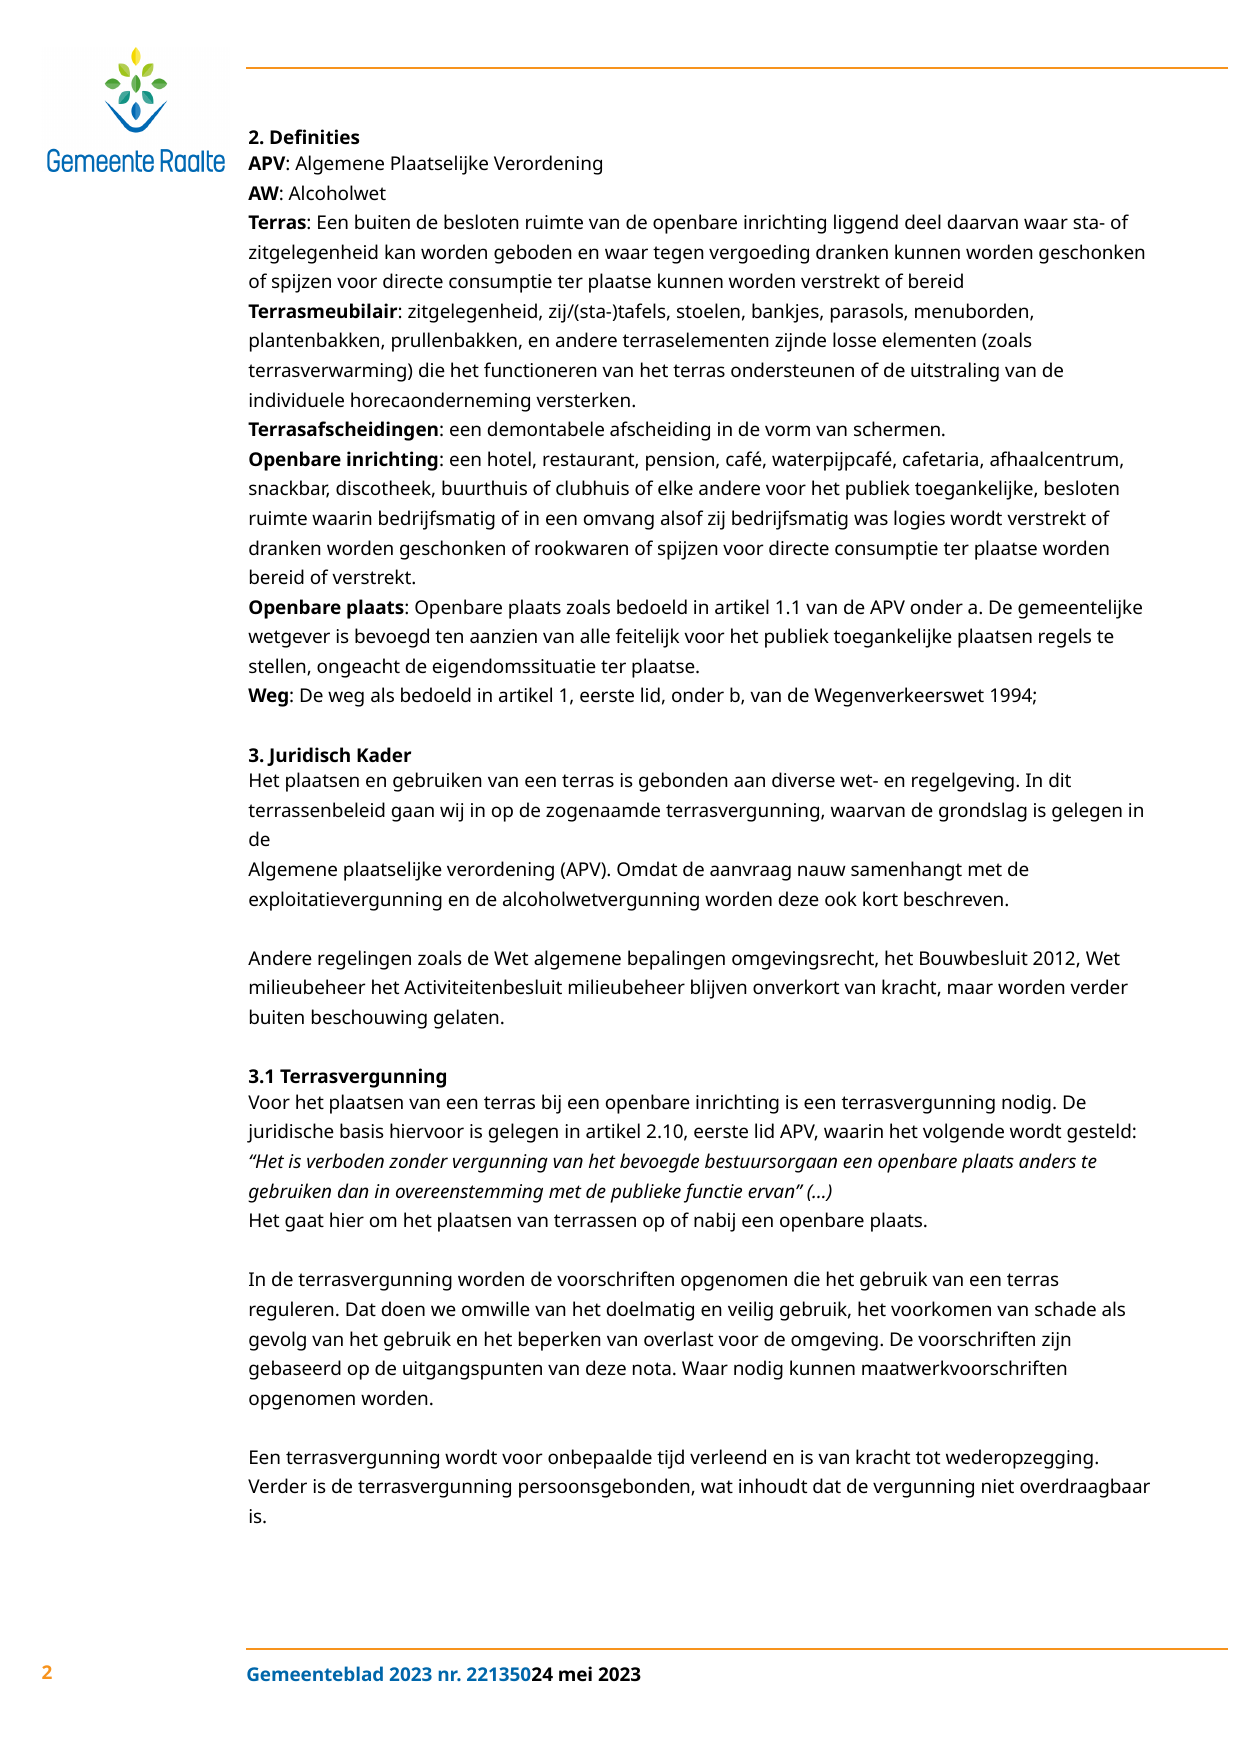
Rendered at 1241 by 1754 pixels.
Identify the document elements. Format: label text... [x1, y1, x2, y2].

text Voor het plaatsen van een terras bij een openbare inrichting is een terrasvergunning nodig. De juridische basis hiervoor is gelegen in artikel 2.10, eerste lid APV, waarin het volgende wordt gesteld: [248, 1089, 1152, 1144]
text 3.1 Terrasvergunning [248, 1063, 1152, 1089]
picture [41, 47, 231, 172]
text In de terrasvergunning worden de voorschriften opgenomen die het gebruik van een terras reguleren. Dat doen we omwille van het doelmatig en veilig gebruik, het voorkomen van schade als gevolg van het gebruik en het beperken van overlast voor de omgeving. De voorschriften zijn gebaseerd op de uitgangspunten van deze nota. Waar nodig kunnen maatwerkvoorschriften opgenomen worden. [248, 1267, 1152, 1411]
text “Het is verboden zonder vergunning van het bevoegde bestuursorgaan een openbare plaats anders te gebruiken dan in overeenstemming met de publieke functie ervan” (…) [248, 1148, 1152, 1203]
text Weg: De weg als bedoeld in artikel 1, eerste lid, onder b, van de Wegenverkeerswet 1994; [248, 683, 1152, 708]
text Terrasafscheidingen: een demontabele afscheiding in de vorm van schermen. [248, 416, 1152, 442]
text APV: Algemene Plaatselijke Verordening [248, 150, 1152, 176]
text 3. Juridisch Kader [248, 742, 1152, 767]
text Een terrasvergunning wordt voor onbepaalde tijd verleend en is van kracht tot wederopzegging. Verder is de terrasvergunning persoonsgebonden, wat inhoudt dat de vergunning niet overdraagbaar is. [248, 1444, 1152, 1529]
text Het plaatsen en gebruiken van een terras is gebonden aan diverse wet- en regelgeving. In dit terrassenbeleid gaan wij in op de zogenaamde terrasvergunning, waarvan de grondslag is gelegen in de [248, 767, 1152, 852]
text AW: Alcoholwet [248, 180, 1152, 205]
text 2. Definities [248, 124, 1152, 150]
text Andere regelingen zoals de Wet algemene bepalingen omgevingsrecht, het Bouwbesluit 2012, Wet milieubeheer het Activiteitenbesluit milieubeheer blijven onverkort van kracht, maar worden verder buiten beschouwing gelaten. [248, 945, 1152, 1030]
text Het gaat hier om het plaatsen van terrassen op of nabij een openbare plaats. [248, 1207, 1152, 1233]
text Terrasmeubilair: zitgelegenheid, zij/(sta-)tafels, stoelen, bankjes, parasols, menuborden, plantenbakken, prullenbakken, en andere terraselementen zijnde losse elementen (zoals terrasverwarming) die het functioneren van het terras ondersteunen of de uitstraling van de individuele horecaonderneming versterken. [248, 298, 1152, 412]
text Openbare plaats: Openbare plaats zoals bedoeld in artikel 1.1 van de APV onder a. De gemeentelijke wetgever is bevoegd ten aanzien van alle feitelijk voor het publiek toegankelijke plaatsen regels te stellen, ongeacht de eigendomssituatie ter plaatse. [248, 594, 1152, 679]
text Algemene plaatselijke verordening (APV). Omdat de aanvraag nauw samenhangt met de exploitatievergunning en de alcoholwetvergunning worden deze ook kort beschreven. [248, 856, 1152, 912]
text Terras: Een buiten de besloten ruimte van de openbare inrichting liggend deel daarvan waar sta- of zitgelegenheid kan worden geboden en waar tegen vergoeding dranken kunnen worden geschonken of spijzen voor directe consumptie ter plaatse kunnen worden verstrekt of bereid [248, 209, 1152, 294]
text Openbare inrichting: een hotel, restaurant, pension, café, waterpijpcafé, cafetaria, afhaalcentrum, snackbar, discotheek, buurthuis of clubhuis of elke andere voor het publiek toegankelijke, besloten ruimte waarin bedrijfsmatig of in een omvang alsof zij bedrijfsmatig was logies wordt verstrekt of dranken worden geschonken of rookwaren of spijzen voor directe consumptie ter plaatse worden bereid of verstrekt. [248, 446, 1152, 590]
